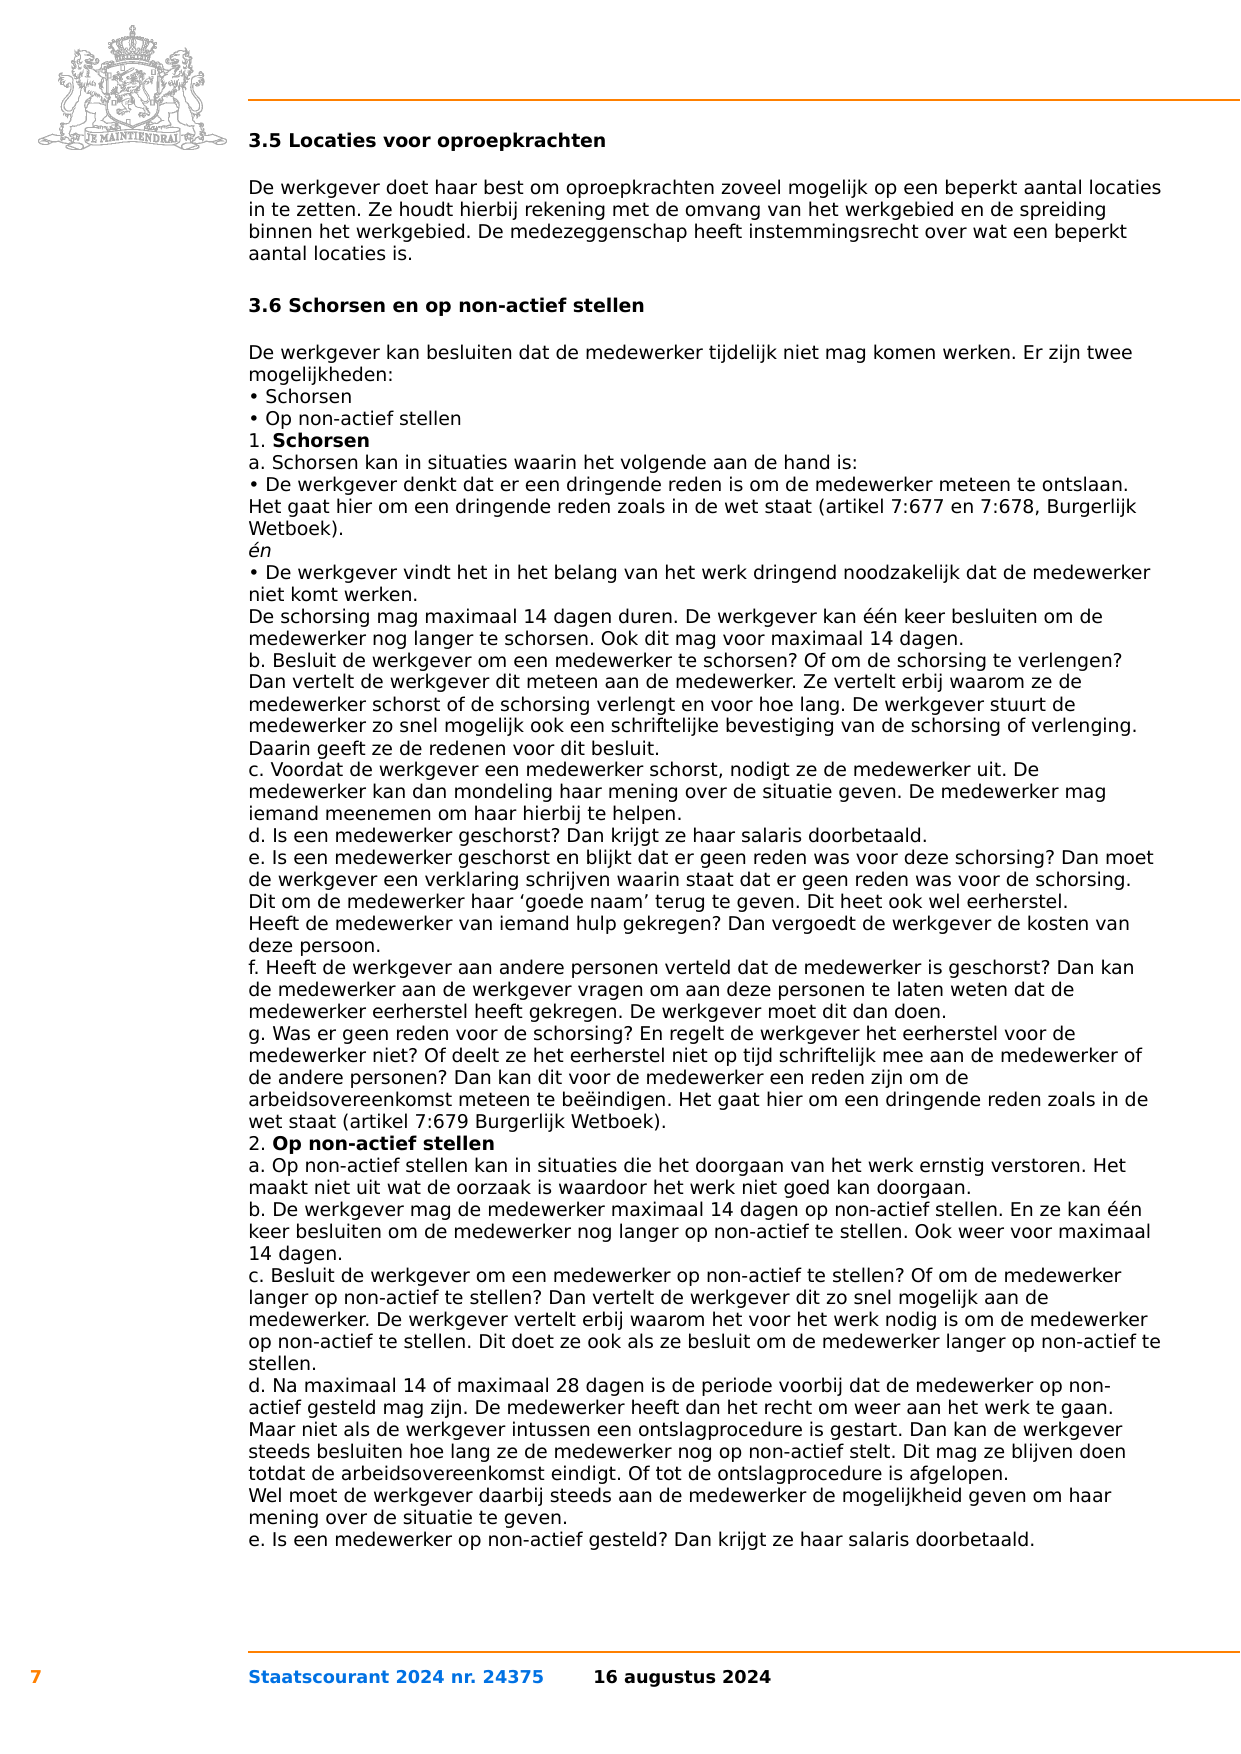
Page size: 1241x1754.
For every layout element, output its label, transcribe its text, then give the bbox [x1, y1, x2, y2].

picture [38, 25, 227, 150]
text De werkgever kan besluiten dat de medewerker tijdelijk niet mag komen werken. Er zijn twee mogelijkheden: [248, 342, 1163, 386]
text e. Is een medewerker geschorst en blijkt dat er geen reden was voor deze schorsing? Dan moet de werkgever een verklaring schrijven waarin staat dat er geen reden was voor de schorsing. Dit om de medewerker haar ‘goede naam’ terug te geven. Dit heet ook wel eerherstel. [248, 847, 1163, 913]
text • Schorsen [248, 386, 1163, 408]
text g. Was er geen reden voor de schorsing? En regelt de werkgever het eerherstel voor de medewerker niet? Of deelt ze het eerherstel niet op tijd schriftelijk mee aan de medewerker of de andere personen? Dan kan dit voor de medewerker een reden zijn om de arbeidsovereenkomst meteen te beëindigen. Het gaat hier om een dringende reden zoals in de wet staat (artikel 7:679 Burgerlijk Wetboek). [248, 1023, 1163, 1133]
text d. Is een medewerker geschorst? Dan krijgt ze haar salaris doorbetaald. [248, 825, 1163, 847]
text • De werkgever denkt dat er een dringende reden is om de medewerker meteen te ontslaan. Het gaat hier om een dringende reden zoals in de wet staat (artikel 7:677 en 7:678, Burgerlijk Wetboek). [248, 474, 1163, 539]
text 2. Op non-actief stellen [248, 1133, 1163, 1155]
text • Op non-actief stellen [248, 408, 1163, 430]
text c. Besluit de werkgever om een medewerker op non-actief te stellen? Of om de medewerker langer op non-actief te stellen? Dan vertelt de werkgever dit zo snel mogelijk aan de medewerker. De werkgever vertelt erbij waarom het voor het werk nodig is om de medewerker op non-actief te stellen. Dit doet ze ook als ze besluit om de medewerker langer op non-actief te stellen. [248, 1265, 1163, 1375]
text 1. Schorsen [248, 430, 1163, 452]
text b. De werkgever mag de medewerker maximaal 14 dagen op non-actief stellen. En ze kan één keer besluiten om de medewerker nog langer op non-actief te stellen. Ook weer voor maximaal 14 dagen. [248, 1199, 1163, 1265]
text c. Voordat de werkgever een medewerker schorst, nodigt ze de medewerker uit. De medewerker kan dan mondeling haar mening over de situatie geven. De medewerker mag iemand meenemen om haar hierbij te helpen. [248, 759, 1163, 825]
text e. Is een medewerker op non-actief gesteld? Dan krijgt ze haar salaris doorbetaald. [248, 1529, 1163, 1551]
text De schorsing mag maximaal 14 dagen duren. De werkgever kan één keer besluiten om de medewerker nog langer te schorsen. Ook dit mag voor maximaal 14 dagen. [248, 606, 1163, 649]
text a. Schorsen kan in situaties waarin het volgende aan de hand is: [248, 452, 1163, 474]
subtitle 3.6 Schorsen en op non-actief stellen [248, 295, 1163, 317]
subtitle 3.5 Locaties voor oproepkrachten [248, 130, 1163, 152]
text a. Op non-actief stellen kan in situaties die het doorgaan van het werk ernstig verstoren. Het maakt niet uit wat de oorzaak is waardoor het werk niet goed kan doorgaan. [248, 1155, 1163, 1199]
text d. Na maximaal 14 of maximaal 28 dagen is de periode voorbij dat de medewerker op non-actief gesteld mag zijn. De medewerker heeft dan het recht om weer aan het werk te gaan. Maar niet als de werkgever intussen een ontslagprocedure is gestart. Dan kan de werkgever steeds besluiten hoe lang ze de medewerker nog op non-actief stelt. Dit mag ze blijven doen totdat de arbeidsovereenkomst eindigt. Of tot de ontslagprocedure is afgelopen. [248, 1375, 1163, 1485]
text Heeft de medewerker van iemand hulp gekregen? Dan vergoedt de werkgever de kosten van deze persoon. [248, 913, 1163, 957]
text f. Heeft de werkgever aan andere personen verteld dat de medewerker is geschorst? Dan kan de medewerker aan de werkgever vragen om aan deze personen te laten weten dat de medewerker eerherstel heeft gekregen. De werkgever moet dit dan doen. [248, 957, 1163, 1023]
text De werkgever doet haar best om oproepkrachten zoveel mogelijk op een beperkt aantal locaties in te zetten. Ze houdt hierbij rekening met de omvang van het werkgebied en de spreiding binnen het werkgebied. De medezeggenschap heeft instemmingsrecht over wat een beperkt aantal locaties is. [248, 177, 1163, 265]
text én [248, 539, 1163, 562]
text b. Besluit de werkgever om een medewerker te schorsen? Of om de schorsing te verlengen? Dan vertelt de werkgever dit meteen aan de medewerker. Ze vertelt erbij waarom ze de medewerker schorst of de schorsing verlengt en voor hoe lang. De werkgever stuurt de medewerker zo snel mogelijk ook een schriftelijke bevestiging van de schorsing of verlenging. Daarin geeft ze de redenen voor dit besluit. [248, 649, 1163, 759]
text Wel moet de werkgever daarbij steeds aan de medewerker de mogelijkheid geven om haar mening over de situatie te geven. [248, 1485, 1163, 1529]
text • De werkgever vindt het in het belang van het werk dringend noodzakelijk dat de medewerker niet komt werken. [248, 562, 1163, 606]
